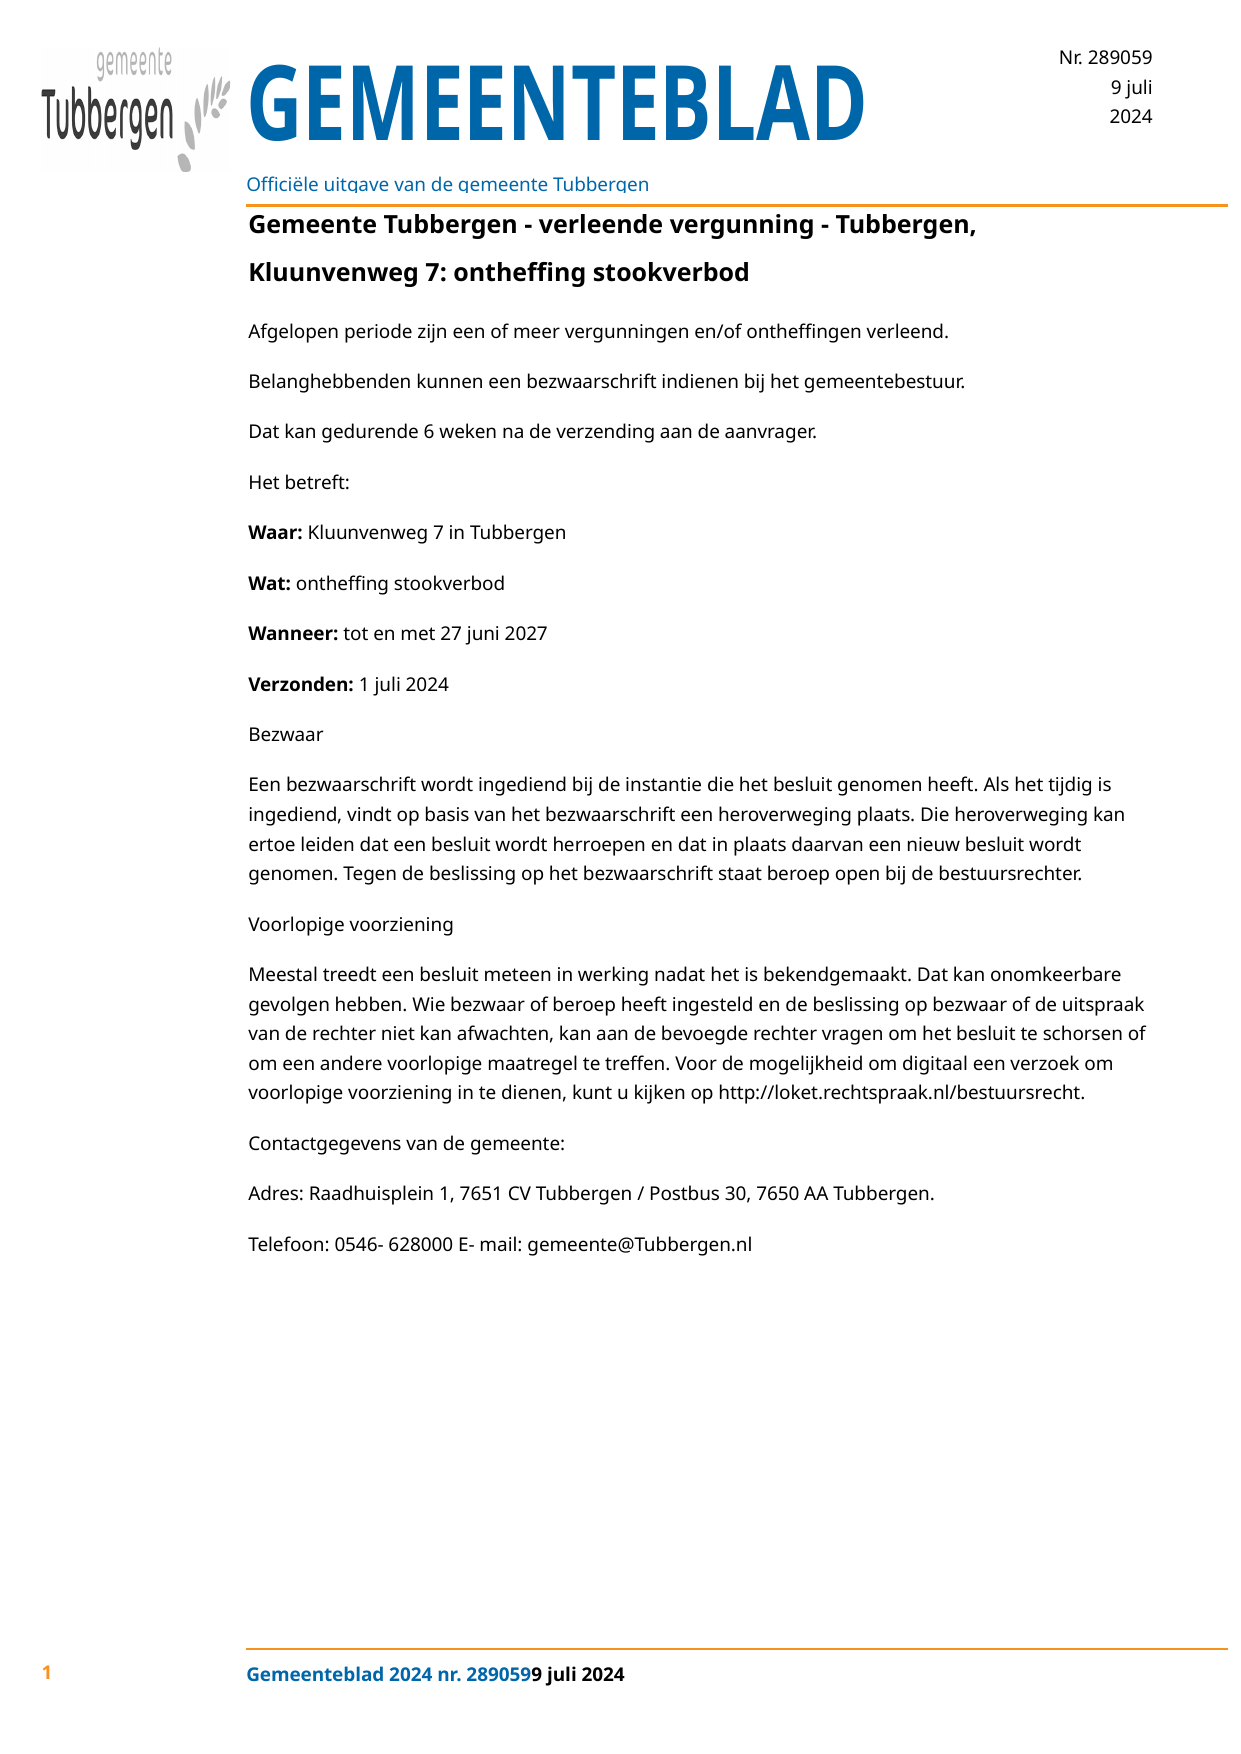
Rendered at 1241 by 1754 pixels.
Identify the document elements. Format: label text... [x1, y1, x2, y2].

text Wat: ontheffing stookverbod [248, 570, 1152, 596]
text Een bezwaarschrift wordt ingediend bij de instantie die het besluit genomen heeft. Als het tijdig is ingediend, vindt op basis van het bezwaarschrift een heroverweging plaats. Die heroverweging kan ertoe leiden dat een besluit wordt herroepen en dat in plaats daarvan een nieuw besluit wordt genomen. Tegen de beslissing op het bezwaarschrift staat beroep open bij de bestuursrechter. [248, 772, 1152, 886]
text Waar: Kluunvenweg 7 in Tubbergen [248, 519, 1152, 545]
text Verzonden: 1 juli 2024 [248, 671, 1152, 697]
text Afgelopen periode zijn een of meer vergunningen en/of ontheffingen verleend. [248, 318, 1152, 344]
text Voorlopige voorziening [248, 911, 1152, 937]
text Telefoon: 0546- 628000 E- mail: gemeente@Tubbergen.nl [248, 1231, 1152, 1257]
picture [41, 47, 231, 172]
text Belanghebbenden kunnen een bezwaarschrift indienen bij het gemeentebestuur. [248, 368, 1152, 394]
text Adres: Raadhuisplein 1, 7651 CV Tubbergen / Postbus 30, 7650 AA Tubbergen. [248, 1180, 1152, 1206]
text Bezwaar [248, 721, 1152, 747]
text Het betreft: [248, 469, 1152, 495]
text Gemeente Tubbergen - verleende vergunning - Tubbergen, Kluunvenweg 7: ontheffing stookverbod [248, 207, 1152, 288]
text Dat kan gedurende 6 weken na de verzending aan de aanvrager. [248, 419, 1152, 444]
text Wanneer: tot en met 27 juni 2027 [248, 620, 1152, 646]
text Contactgegevens van de gemeente: [248, 1130, 1152, 1156]
text Meestal treedt een besluit meteen in werking nadat het is bekendgemaakt. Dat kan onomkeerbare gevolgen hebben. Wie bezwaar of beroep heeft ingesteld en de beslissing op bezwaar of de uitspraak van de rechter niet kan afwachten, kan aan de bevoegde rechter vragen om het besluit te schorsen of om een andere voorlopige maatregel te treffen. Voor de mogelijkheid om digitaal een verzoek om voorlopige voorziening in te dienen, kunt u kijken op http://loket.rechtspraak.nl/bestuursrecht. [248, 961, 1152, 1105]
